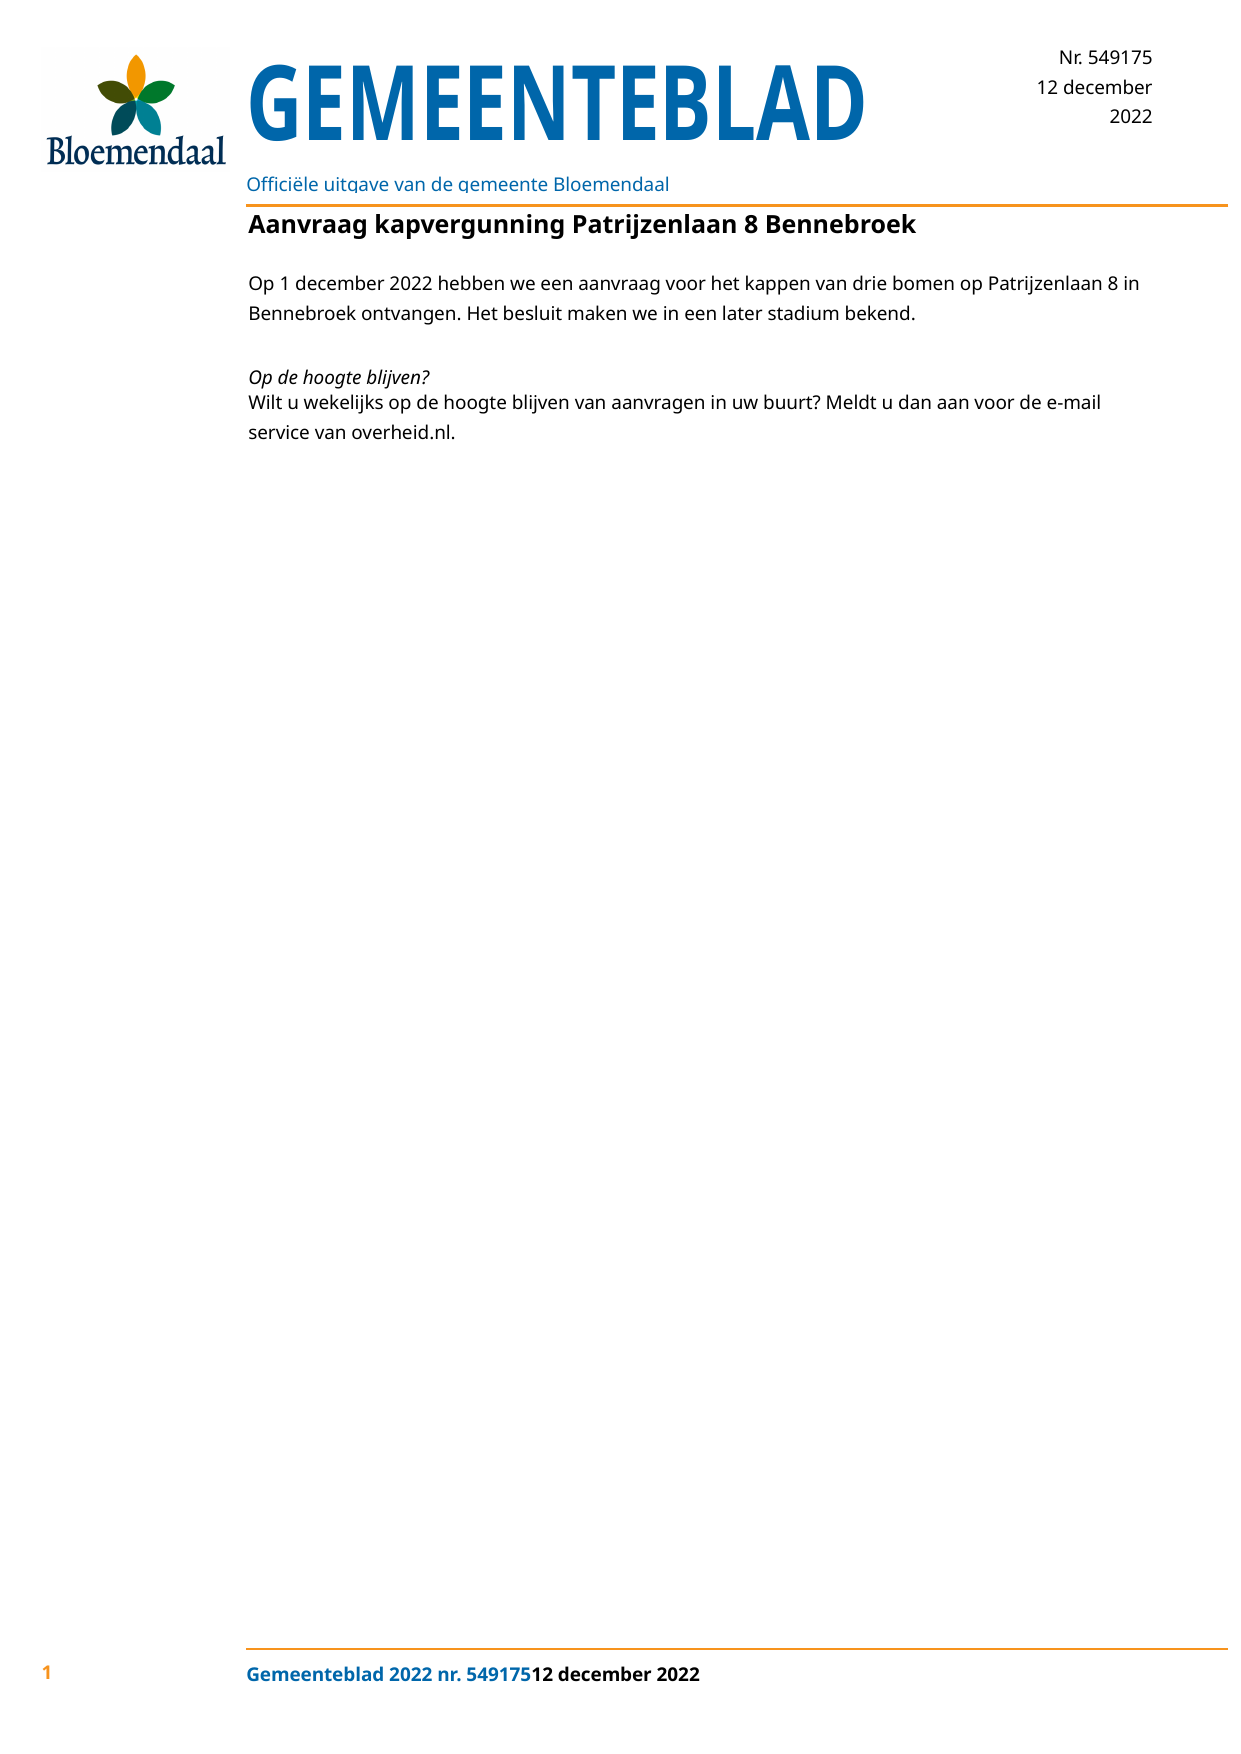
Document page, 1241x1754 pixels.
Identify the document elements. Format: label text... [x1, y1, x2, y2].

text Op de hoogte blijven? [248, 364, 1152, 389]
picture [41, 47, 231, 172]
text Wilt u wekelijks op de hoogte blijven van aanvragen in uw buurt? Meldt u dan aan voor de e-mail service van overheid.nl. [248, 389, 1152, 445]
text Aanvraag kapvergunning Patrijzenlaan 8 Bennebroek [248, 207, 1152, 241]
text Op 1 december 2022 hebben we een aanvraag voor het kappen van drie bomen op Patrijzenlaan 8 in Bennebroek ontvangen. Het besluit maken we in een later stadium bekend. [248, 270, 1152, 326]
